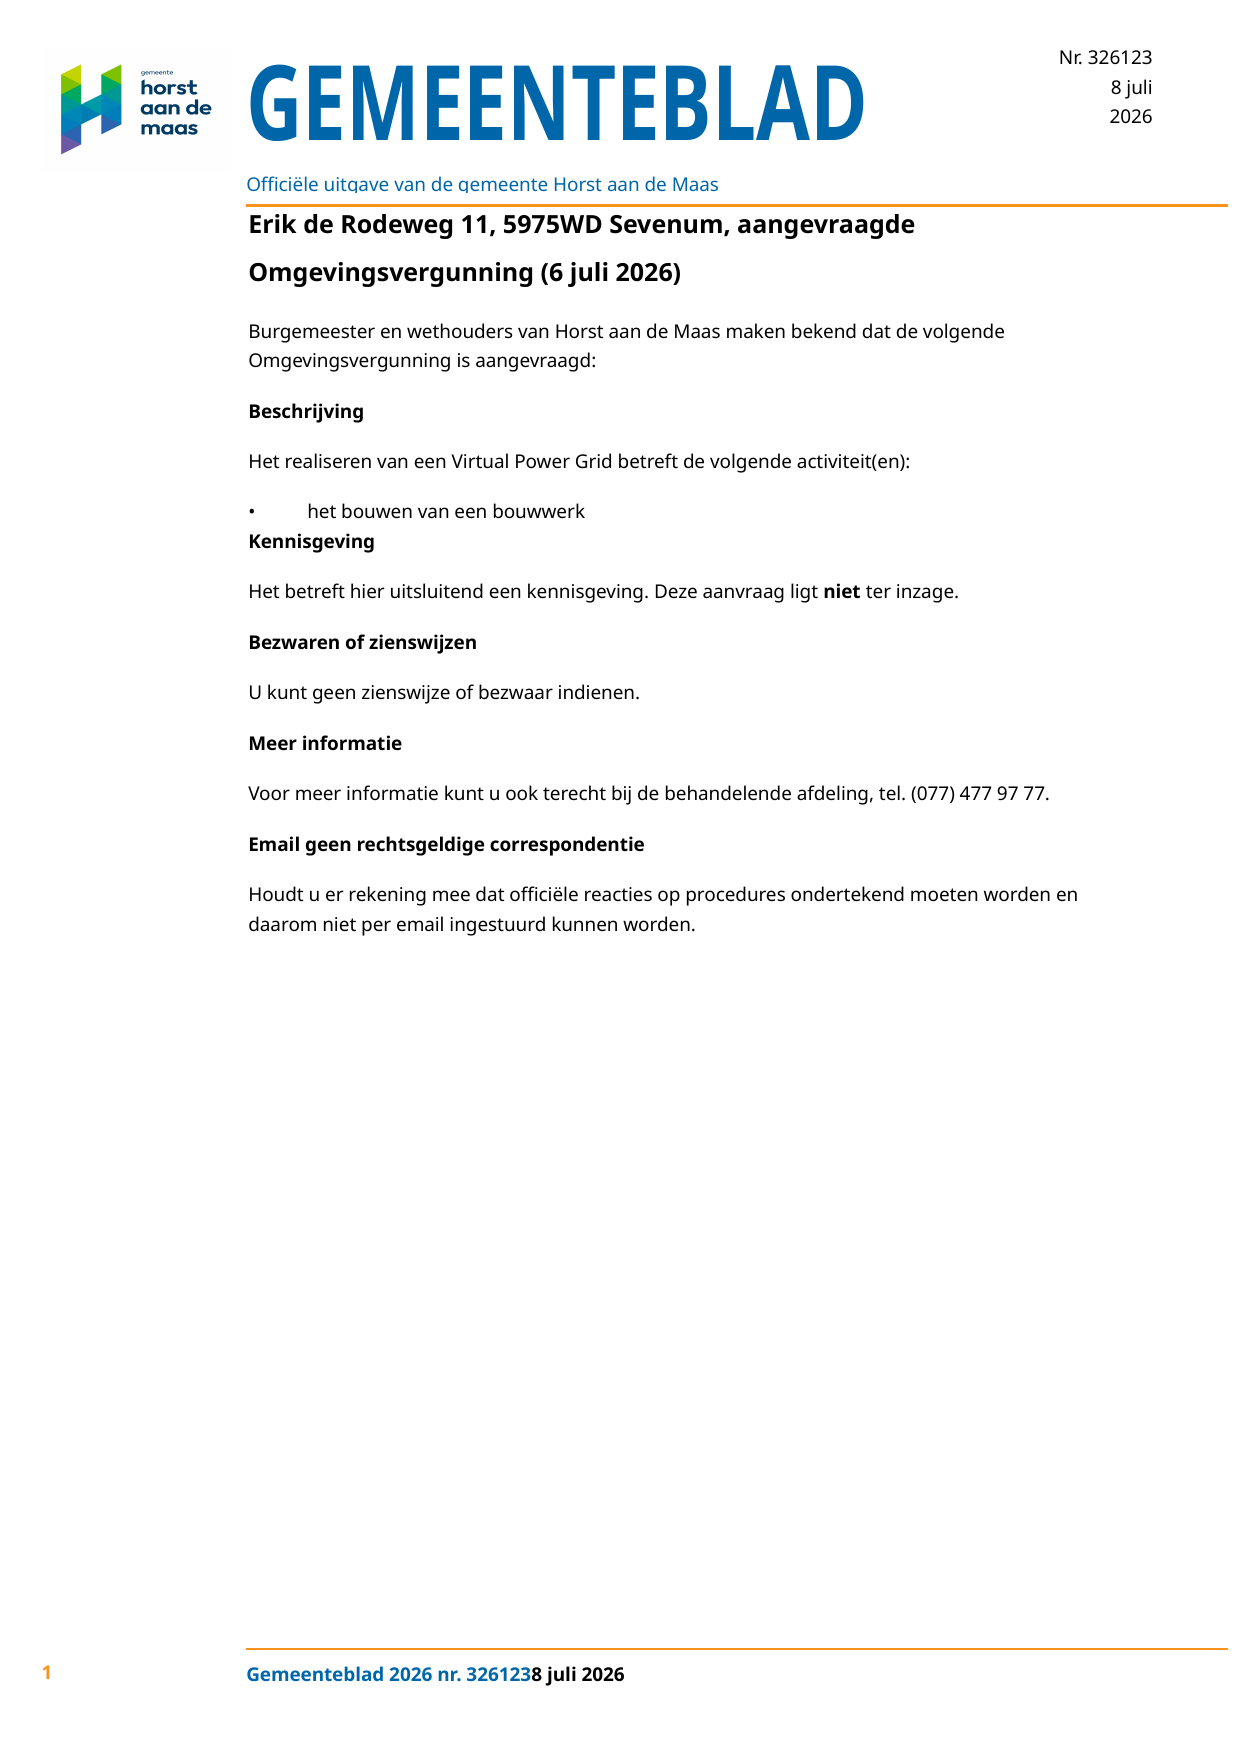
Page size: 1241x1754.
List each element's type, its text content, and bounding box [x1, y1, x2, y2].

picture [41, 47, 231, 172]
text Het betreft hier uitsluitend een kennisgeving. Deze aanvraag ligt niet ter inzage. [248, 579, 1152, 604]
list het bouwen van een bouwwerk [248, 499, 1152, 524]
text Burgemeester en wethouders van Horst aan de Maas maken bekend dat de volgende Omgevingsvergunning is aangevraagd: [248, 318, 1152, 373]
text Email geen rechtsgeldige correspondentie [248, 831, 1152, 857]
text Kennisgeving [248, 528, 1152, 554]
text Bezwaren of zienswijzen [248, 629, 1152, 655]
text U kunt geen zienswijze of bezwaar indienen. [248, 679, 1152, 705]
text Houdt u er rekening mee dat officiële reacties op procedures ondertekend moeten worden en daarom niet per email ingestuurd kunnen worden. [248, 881, 1152, 937]
text Meer informatie [248, 730, 1152, 756]
text Erik de Rodeweg 11, 5975WD Sevenum, aangevraagde Omgevingsvergunning (6 juli 2026) [248, 207, 1152, 288]
text Het realiseren van een Virtual Power Grid betreft de volgende activiteit(en): [248, 448, 1152, 474]
text Voor meer informatie kunt u ook terecht bij de behandelende afdeling, tel. (077) 477 97 77. [248, 780, 1152, 806]
text Beschrijving [248, 398, 1152, 424]
